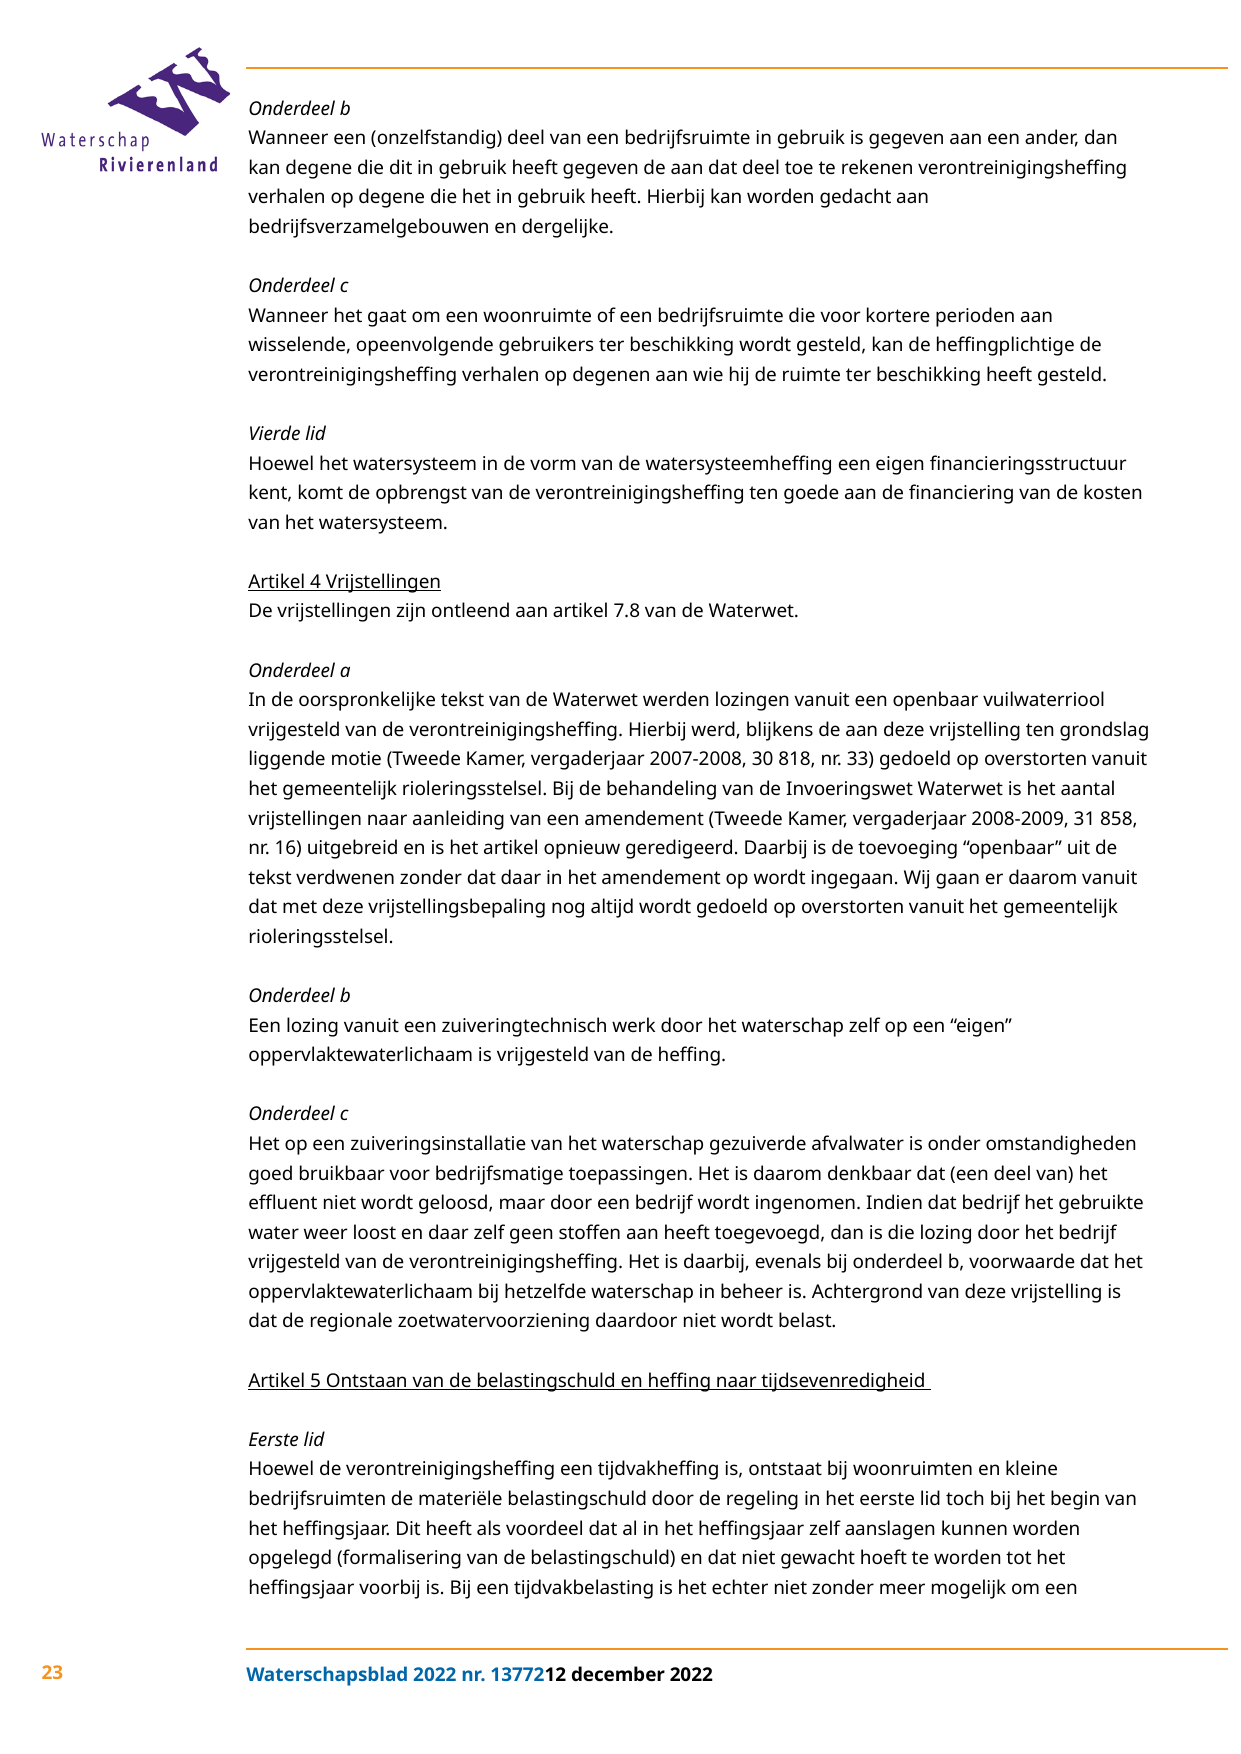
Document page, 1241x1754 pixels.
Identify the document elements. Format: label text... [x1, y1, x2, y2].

text Artikel 4 Vrijstellingen [248, 568, 1152, 594]
text Onderdeel c [248, 1101, 1152, 1126]
text Onderdeel c [248, 272, 1152, 298]
text Vierde lid [248, 420, 1152, 446]
text De vrijstellingen zijn ontleend aan artikel 7.8 van de Waterwet. [248, 598, 1152, 623]
text Onderdeel b [248, 982, 1152, 1008]
text Onderdeel a [248, 657, 1152, 683]
text Een lozing vanuit een zuiveringtechnisch werk door het waterschap zelf op een “eigen” oppervlaktewaterlichaam is vrijgesteld van de heffing. [248, 1012, 1152, 1067]
text Eerste lid [248, 1426, 1152, 1452]
text Hoewel het watersysteem in de vorm van de watersysteemheffing een eigen financieringsstructuur kent, komt de opbrengst van de verontreinigingsheffing ten goede aan de financiering van de kosten van het watersysteem. [248, 450, 1152, 535]
text Onderdeel b [248, 95, 1152, 121]
text Hoewel de verontreinigingsheffing een tijdvakheffing is, ontstaat bij woonruimten en kleine bedrijfsruimten de materiële belastingschuld door de regeling in het eerste lid toch bij het begin van het heffingsjaar. Dit heeft als voordeel dat al in het heffingsjaar zelf aanslagen kunnen worden opgelegd (formalisering van de belastingschuld) en dat niet gewacht hoeft te worden tot het heffingsjaar voorbij is. Bij een tijdvakbelasting is het echter niet zonder meer mogelijk om een [248, 1456, 1152, 1600]
text Wanneer het gaat om een woonruimte of een bedrijfsruimte die voor kortere perioden aan wisselende, opeenvolgende gebruikers ter beschikking wordt gesteld, kan de heffingplichtige de verontreinigingsheffing verhalen op degenen aan wie hij de ruimte ter beschikking heeft gesteld. [248, 302, 1152, 387]
picture [41, 47, 231, 172]
text Artikel 5 Ontstaan van de belastingschuld en heffing naar tijdsevenredigheid [248, 1367, 1152, 1393]
text Wanneer een (onzelfstandig) deel van een bedrijfsruimte in gebruik is gegeven aan een ander, dan kan degene die dit in gebruik heeft gegeven de aan dat deel toe te rekenen verontreinigingsheffing verhalen op degene die het in gebruik heeft. Hierbij kan worden gedacht aan bedrijfsverzamelgebouwen en dergelijke. [248, 124, 1152, 239]
text In de oorspronkelijke tekst van de Waterwet werden lozingen vanuit een openbaar vuilwaterriool vrijgesteld van de verontreinigingsheffing. Hierbij werd, blijkens de aan deze vrijstelling ten grondslag liggende motie (Tweede Kamer, vergaderjaar 2007-2008, 30 818, nr. 33) gedoeld op overstorten vanuit het gemeentelijk rioleringsstelsel. Bij de behandeling van de Invoeringswet Waterwet is het aantal vrijstellingen naar aanleiding van een amendement (Tweede Kamer, vergaderjaar 2008-2009, 31 858, nr. 16) uitgebreid en is het artikel opnieuw geredigeerd. Daarbij is de toevoeging “openbaar” uit de tekst verdwenen zonder dat daar in het amendement op wordt ingegaan. Wij gaan er daarom vanuit dat met deze vrijstellingsbepaling nog altijd wordt gedoeld op overstorten vanuit het gemeentelijk rioleringsstelsel. [248, 686, 1152, 949]
text Het op een zuiveringsinstallatie van het waterschap gezuiverde afvalwater is onder omstandigheden goed bruikbaar voor bedrijfsmatige toepassingen. Het is daarom denkbaar dat (een deel van) het effluent niet wordt geloosd, maar door een bedrijf wordt ingenomen. Indien dat bedrijf het gebruikte water weer loost en daar zelf geen stoffen aan heeft toegevoegd, dan is die lozing door het bedrijf vrijgesteld van de verontreinigingsheffing. Het is daarbij, evenals bij onderdeel b, voorwaarde dat het oppervlaktewaterlichaam bij hetzelfde waterschap in beheer is. Achtergrond van deze vrijstelling is dat de regionale zoetwatervoorziening daardoor niet wordt belast. [248, 1130, 1152, 1333]
